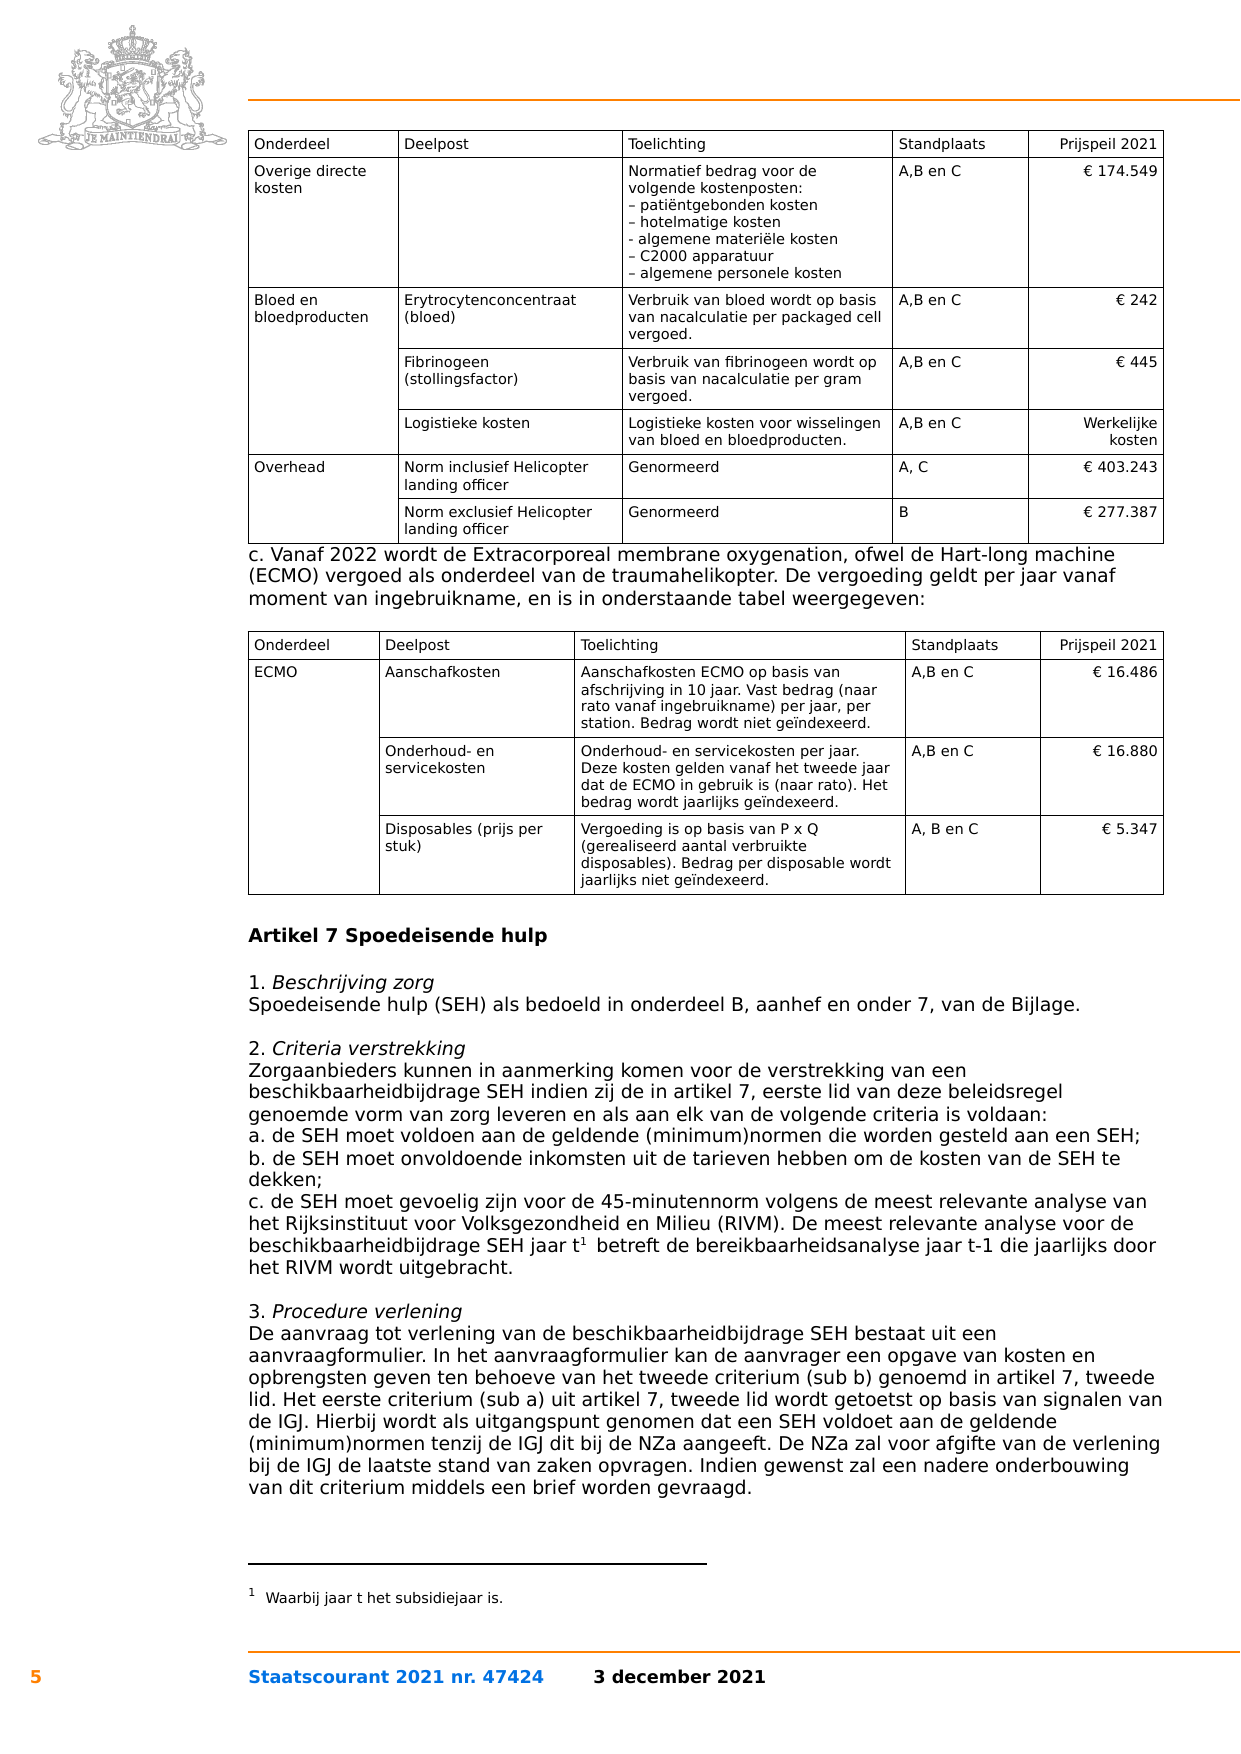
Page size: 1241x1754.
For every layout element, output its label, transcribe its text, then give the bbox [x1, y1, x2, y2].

table_cell Logistieke kosten voor wisselingen van bloed en bloedproducten. [623, 410, 892, 454]
table_cell Onderhoud- en servicekosten per jaar. Deze kosten gelden vanaf het tweede jaar dat de ECMO in gebruik is (naar rato). Het bedrag wordt jaarlijks geïndexeerd. [575, 738, 905, 815]
table_cell Overhead [249, 455, 398, 542]
table_cell Verbruik van bloed wordt op basis van nacalculatie per packaged cell vergoed. [623, 288, 892, 348]
table_header Prijspeil 2021 [1029, 131, 1163, 157]
picture [38, 25, 227, 150]
subtitle Artikel 7 Spoedeisende hulp [248, 925, 1163, 947]
table_cell Aanschafkosten [380, 660, 574, 737]
text c. Vanaf 2022 wordt de Extracorporeal membrane oxygenation, ofwel de Hart-long machine (ECMO) vergoed als onderdeel van de traumahelikopter. De vergoeding geldt per jaar vanaf moment van ingebruikname, en is in onderstaande tabel weergegeven: [248, 544, 1163, 609]
table_cell € 16.486 [1041, 660, 1163, 737]
table_header Prijspeil 2021 [1041, 632, 1163, 659]
table_header Onderdeel [249, 131, 398, 157]
text Waarbij jaar t het subsidiejaar is. [248, 1586, 1163, 1608]
table_cell ECMO [249, 660, 379, 894]
table_header Onderdeel [249, 632, 379, 659]
table_header Standplaats [893, 131, 1028, 157]
table_cell [399, 158, 622, 287]
table_cell Erytrocytenconcentraat (bloed) [399, 288, 622, 348]
table_cell A,B en C [906, 738, 1040, 815]
table_cell A, C [893, 455, 1028, 498]
table_cell € 403.243 [1029, 455, 1163, 498]
table_cell A,B en C [906, 660, 1040, 737]
table_cell Bloed en bloedproducten [249, 288, 398, 454]
table_cell A,B en C [893, 158, 1028, 287]
table_cell Onderhoud- en servicekosten [380, 738, 574, 815]
table_cell Logistieke kosten [399, 410, 622, 454]
table_cell A, B en C [906, 816, 1040, 894]
table_header Standplaats [906, 632, 1040, 659]
table_cell A,B en C [893, 288, 1028, 348]
table_cell € 242 [1029, 288, 1163, 348]
table_header Toelichting [623, 131, 892, 157]
table_cell B [893, 499, 1028, 542]
table_cell € 16.880 [1041, 738, 1163, 815]
table_cell € 5.347 [1041, 816, 1163, 894]
table_cell Genormeerd [623, 455, 892, 498]
table_cell Normatief bedrag voor de volgende kostenposten: – patiëntgebonden kosten – hotelmatige kosten - algemene materiële kosten – C2000 apparatuur – algemene personele kosten [623, 158, 892, 287]
table_cell Werkelijke kosten [1029, 410, 1163, 454]
text De aanvraag tot verlening van de beschikbaarheidbijdrage SEH bestaat uit een aanvraagformulier. In het aanvraagformulier kan de aanvrager een opgave van kosten en opbrengsten geven ten behoeve van het tweede criterium (sub b) genoemd in artikel 7, tweede lid. Het eerste criterium (sub a) uit artikel 7, tweede lid wordt getoetst op basis van signalen van de IGJ. Hierbij wordt als uitgangspunt genomen dat een SEH voldoet aan de geldende (minimum)normen tenzij de IGJ dit bij de NZa aangeeft. De NZa zal voor afgifte van de verlening bij de IGJ de laatste stand van zaken opvragen. Indien gewenst zal een nadere onderbouwing van dit criterium middels een brief worden gevraagd. [248, 1323, 1163, 1499]
table_cell Genormeerd [623, 499, 892, 542]
table_cell Vergoeding is op basis van P x Q (gerealiseerd aantal verbruikte disposables). Bedrag per disposable wordt jaarlijks niet geïndexeerd. [575, 816, 905, 894]
table_cell € 174.549 [1029, 158, 1163, 287]
table_cell € 277.387 [1029, 499, 1163, 542]
text 2. Criteria verstrekking [248, 1037, 1163, 1059]
text 1. Beschrijving zorg [248, 972, 1163, 994]
table_cell Verbruik van fibrinogeen wordt op basis van nacalculatie per gram vergoed. [623, 349, 892, 409]
table_cell Disposables (prijs per stuk) [380, 816, 574, 894]
table_cell A,B en C [893, 410, 1028, 454]
table_cell A,B en C [893, 349, 1028, 409]
text Spoedeisende hulp (SEH) als bedoeld in onderdeel B, aanhef en onder 7, van de Bijlage. [248, 994, 1163, 1016]
text Zorgaanbieders kunnen in aanmerking komen voor de verstrekking van een beschikbaarheidbijdrage SEH indien zij de in artikel 7, eerste lid van deze beleidsregel genoemde vorm van zorg leveren en als aan elk van de volgende criteria is voldaan: [248, 1059, 1163, 1125]
table_cell Fibrinogeen (stollingsfactor) [399, 349, 622, 409]
table_header Deelpost [380, 632, 574, 659]
table_header Toelichting [575, 632, 905, 659]
table_cell Norm inclusief Helicopter landing officer [399, 455, 622, 498]
text b. de SEH moet onvoldoende inkomsten uit de tarieven hebben om de kosten van de SEH te dekken; [248, 1147, 1163, 1191]
table_header Deelpost [399, 131, 622, 157]
table_cell Norm exclusief Helicopter landing officer [399, 499, 622, 542]
text 3. Procedure verlening [248, 1301, 1163, 1323]
table_cell Overige directe kosten [249, 158, 398, 287]
table_cell Aanschafkosten ECMO op basis van afschrijving in 10 jaar. Vast bedrag (naar rato vanaf ingebruikname) per jaar, per station. Bedrag wordt niet geïndexeerd. [575, 660, 905, 737]
text a. de SEH moet voldoen aan de geldende (minimum)normen die worden gesteld aan een SEH; [248, 1125, 1163, 1147]
table_cell € 445 [1029, 349, 1163, 409]
text c. de SEH moet gevoelig zijn voor de 45-minutennorm volgens de meest relevante analyse van het Rijksinstituut voor Volksgezondheid en Milieu (RIVM). De meest relevante analyse voor de beschikbaarheidbijdrage SEH jaar t betreft de bereikbaarheidsanalyse jaar t-1 die jaarlijks door het RIVM wordt uitgebracht. [248, 1191, 1163, 1279]
